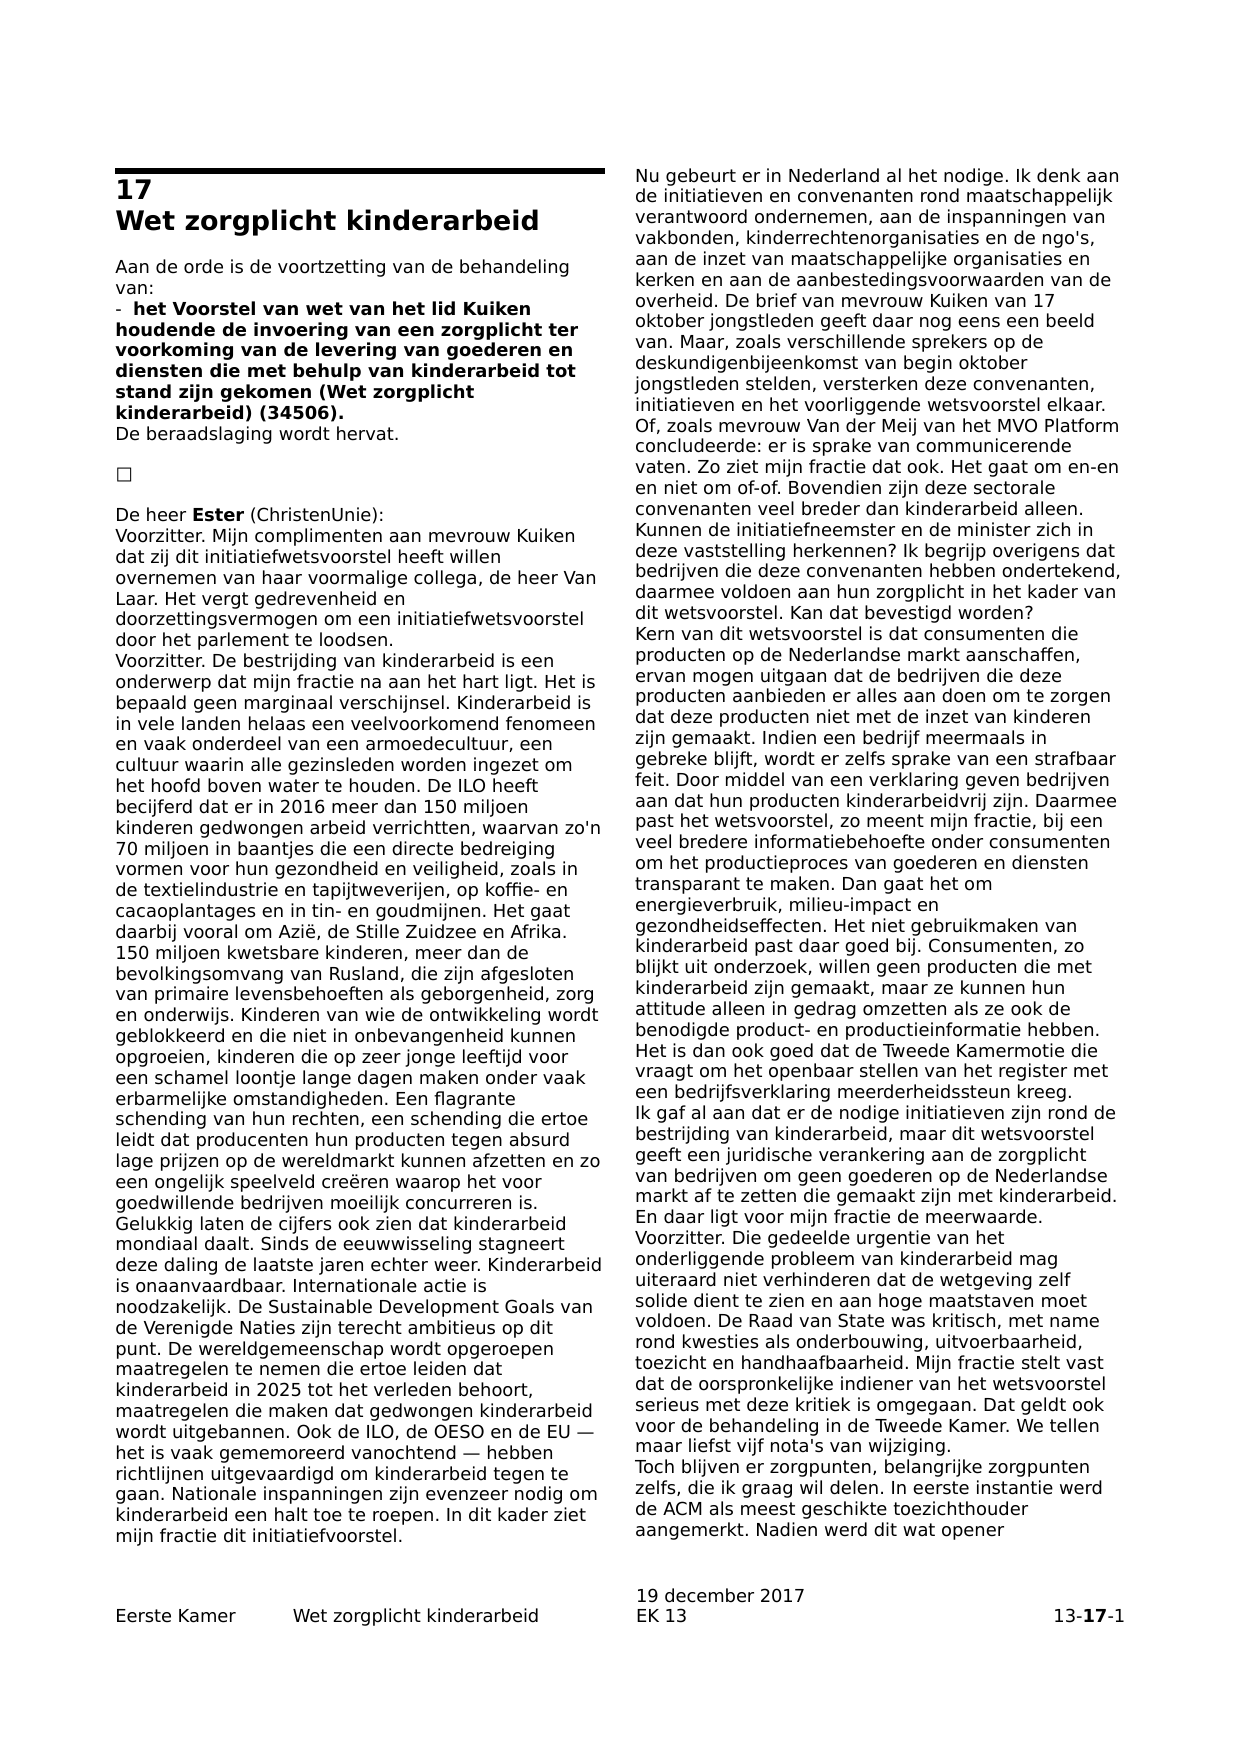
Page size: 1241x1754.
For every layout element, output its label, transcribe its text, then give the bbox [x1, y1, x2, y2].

text 150 miljoen kwetsbare kinderen, meer dan de bevolkingsomvang van Rusland, die zijn afgesloten van primaire levensbehoeften als geborgenheid, zorg en onderwijs. Kinderen van wie de ontwikkeling wordt geblokkeerd en die niet in onbevangenheid kunnen opgroeien, kinderen die op zeer jonge leeftijd voor een schamel loontje lange dagen maken onder vaak erbarmelijke omstandigheden. Een flagrante schending van hun rechten, een schending die ertoe leidt dat producenten hun producten tegen absurd lage prijzen op de wereldmarkt kunnen afzetten en zo een ongelijk speelveld creëren waarop het voor goedwillende bedrijven moeilijk concurreren is. Gelukkig laten de cijfers ook zien dat kinderarbeid mondiaal daalt. Sinds de eeuwwisseling stagneert deze daling de laatste jaren echter weer. Kinderarbeid is onaanvaardbaar. Internationale actie is noodzakelijk. De Sustainable Development Goals van de Verenigde Naties zijn terecht ambitieus op dit punt. De wereldgemeenschap wordt opgeroepen maatregelen te nemen die ertoe leiden dat kinderarbeid in 2025 tot het verleden behoort, maatregelen die maken dat gedwongen kinderarbeid wordt uitgebannen. Ook de ILO, de OESO en de EU — het is vaak gememoreerd vanochtend — hebben richtlijnen uitgevaardigd om kinderarbeid tegen te gaan. Nationale inspanningen zijn evenzeer nodig om kinderarbeid een halt toe te roepen. In dit kader ziet mijn fractie dit initiatiefvoorstel. [115, 942, 605, 1547]
text Ik gaf al aan dat er de nodige initiatieven zijn rond de bestrijding van kinderarbeid, maar dit wetsvoorstel geeft een juridische verankering aan de zorgplicht van bedrijven om geen goederen op de Nederlandse markt af te zetten die gemaakt zijn met kinderarbeid. En daar ligt voor mijn fractie de meerwaarde. [635, 1103, 1125, 1228]
title 17 Wet zorgplicht kinderarbeid [115, 174, 605, 237]
text Toch blijven er zorgpunten, belangrijke zorgpunten zelfs, die ik graag wil delen. In eerste instantie werd de ACM als meest geschikte toezichthouder aangemerkt. Nadien werd dit wat opener [635, 1457, 1125, 1540]
text Voorzitter. De bestrijding van kinderarbeid is een onderwerp dat mijn fractie na aan het hart ligt. Het is bepaald geen marginaal verschijnsel. Kinderarbeid is in vele landen helaas een veelvoorkomend fenomeen en vaak onderdeel van een armoedecultuur, een cultuur waarin alle gezinsleden worden ingezet om het hoofd boven water te houden. De ILO heeft becijferd dat er in 2016 meer dan 150 miljoen kinderen gedwongen arbeid verrichtten, waarvan zo'n 70 miljoen in baantjes die een directe bedreiging vormen voor hun gezondheid en veiligheid, zoals in de textielindustrie en tapijtweverijen, op koffie- en cacaoplantages en in tin- en goudmijnen. Het gaat daarbij vooral om Azië, de Stille Zuidzee en Afrika. [115, 651, 605, 942]
text Kern van dit wetsvoorstel is dat consumenten die producten op de Nederlandse markt aanschaffen, ervan mogen uitgaan dat de bedrijven die deze producten aanbieden er alles aan doen om te zorgen dat deze producten niet met de inzet van kinderen zijn gemaakt. Indien een bedrijf meermaals in gebreke blijft, wordt er zelfs sprake van een strafbaar feit. Door middel van een verklaring geven bedrijven aan dat hun producten kinderarbeidvrij zijn. Daarmee past het wetsvoorstel, zo meent mijn fractie, bij een veel bredere informatiebehoefte onder consumenten om het productieproces van goederen en diensten transparant te maken. Dan gaat het om energieverbruik, milieu-impact en gezondheidseffecten. Het niet gebruikmaken van kinderarbeid past daar goed bij. Consumenten, zo blijkt uit onderzoek, willen geen producten die met kinderarbeid zijn gemaakt, maar ze kunnen hun attitude alleen in gedrag omzetten als ze ook de benodigde product- en productieinformatie hebben. Het is dan ook goed dat de Tweede Kamermotie die vraagt om het openbaar stellen van het register met een bedrijfsverklaring meerderheidssteun kreeg. [635, 624, 1125, 1103]
text Voorzitter. Die gedeelde urgentie van het onderliggende probleem van kinderarbeid mag uiteraard niet verhinderen dat de wetgeving zelf solide dient te zien en aan hoge maatstaven moet voldoen. De Raad van State was kritisch, met name rond kwesties als onderbouwing, uitvoerbaarheid, toezicht en handhaafbaarheid. Mijn fractie stelt vast dat de oorspronkelijke indiener van het wetsvoorstel serieus met deze kritiek is omgegaan. Dat geldt ook voor de behandeling in de Tweede Kamer. We tellen maar liefst vijf nota's van wijziging. [635, 1228, 1125, 1457]
text De heer Ester (ChristenUnie): [115, 505, 605, 526]
text Voorzitter. Mijn complimenten aan mevrouw Kuiken dat zij dit initiatiefwetsvoorstel heeft willen overnemen van haar voormalige collega, de heer Van Laar. Het vergt gedrevenheid en doorzettingsvermogen om een initiatiefwetsvoorstel door het parlement te loodsen. [115, 526, 605, 651]
text ⬜ [115, 464, 605, 485]
text Nu gebeurt er in Nederland al het nodige. Ik denk aan de initiatieven en convenanten rond maatschappelijk verantwoord ondernemen, aan de inspanningen van vakbonden, kinderrechtenorganisaties en de ngo's, aan de inzet van maatschappelijke organisaties en kerken en aan de aanbestedingsvoorwaarden van de overheid. De brief van mevrouw Kuiken van 17 oktober jongstleden geeft daar nog eens een beeld van. Maar, zoals verschillende sprekers op de deskundigenbijeenkomst van begin oktober jongstleden stelden, versterken deze convenanten, initiatieven en het voorliggende wetsvoorstel elkaar. Of, zoals mevrouw Van der Meij van het MVO Platform concludeerde: er is sprake van communicerende vaten. Zo ziet mijn fractie dat ook. Het gaat om en-en en niet om of-of. Bovendien zijn deze sectorale convenanten veel breder dan kinderarbeid alleen. Kunnen de initiatiefneemster en de minister zich in deze vaststelling herkennen? Ik begrijp overigens dat bedrijven die deze convenanten hebben ondertekend, daarmee voldoen aan hun zorgplicht in het kader van dit wetsvoorstel. Kan dat bevestigd worden? [635, 165, 1125, 624]
list het Voorstel van wet van het lid Kuiken houdende de invoering van een zorgplicht ter voorkoming van de levering van goederen en diensten die met behulp van kinderarbeid tot stand zijn gekomen (Wet zorgplicht kinderarbeid) (34506). [115, 298, 605, 423]
text De beraadslaging wordt hervat. [115, 423, 605, 444]
text Aan de orde is de voortzetting van de behandeling van: [115, 257, 605, 298]
